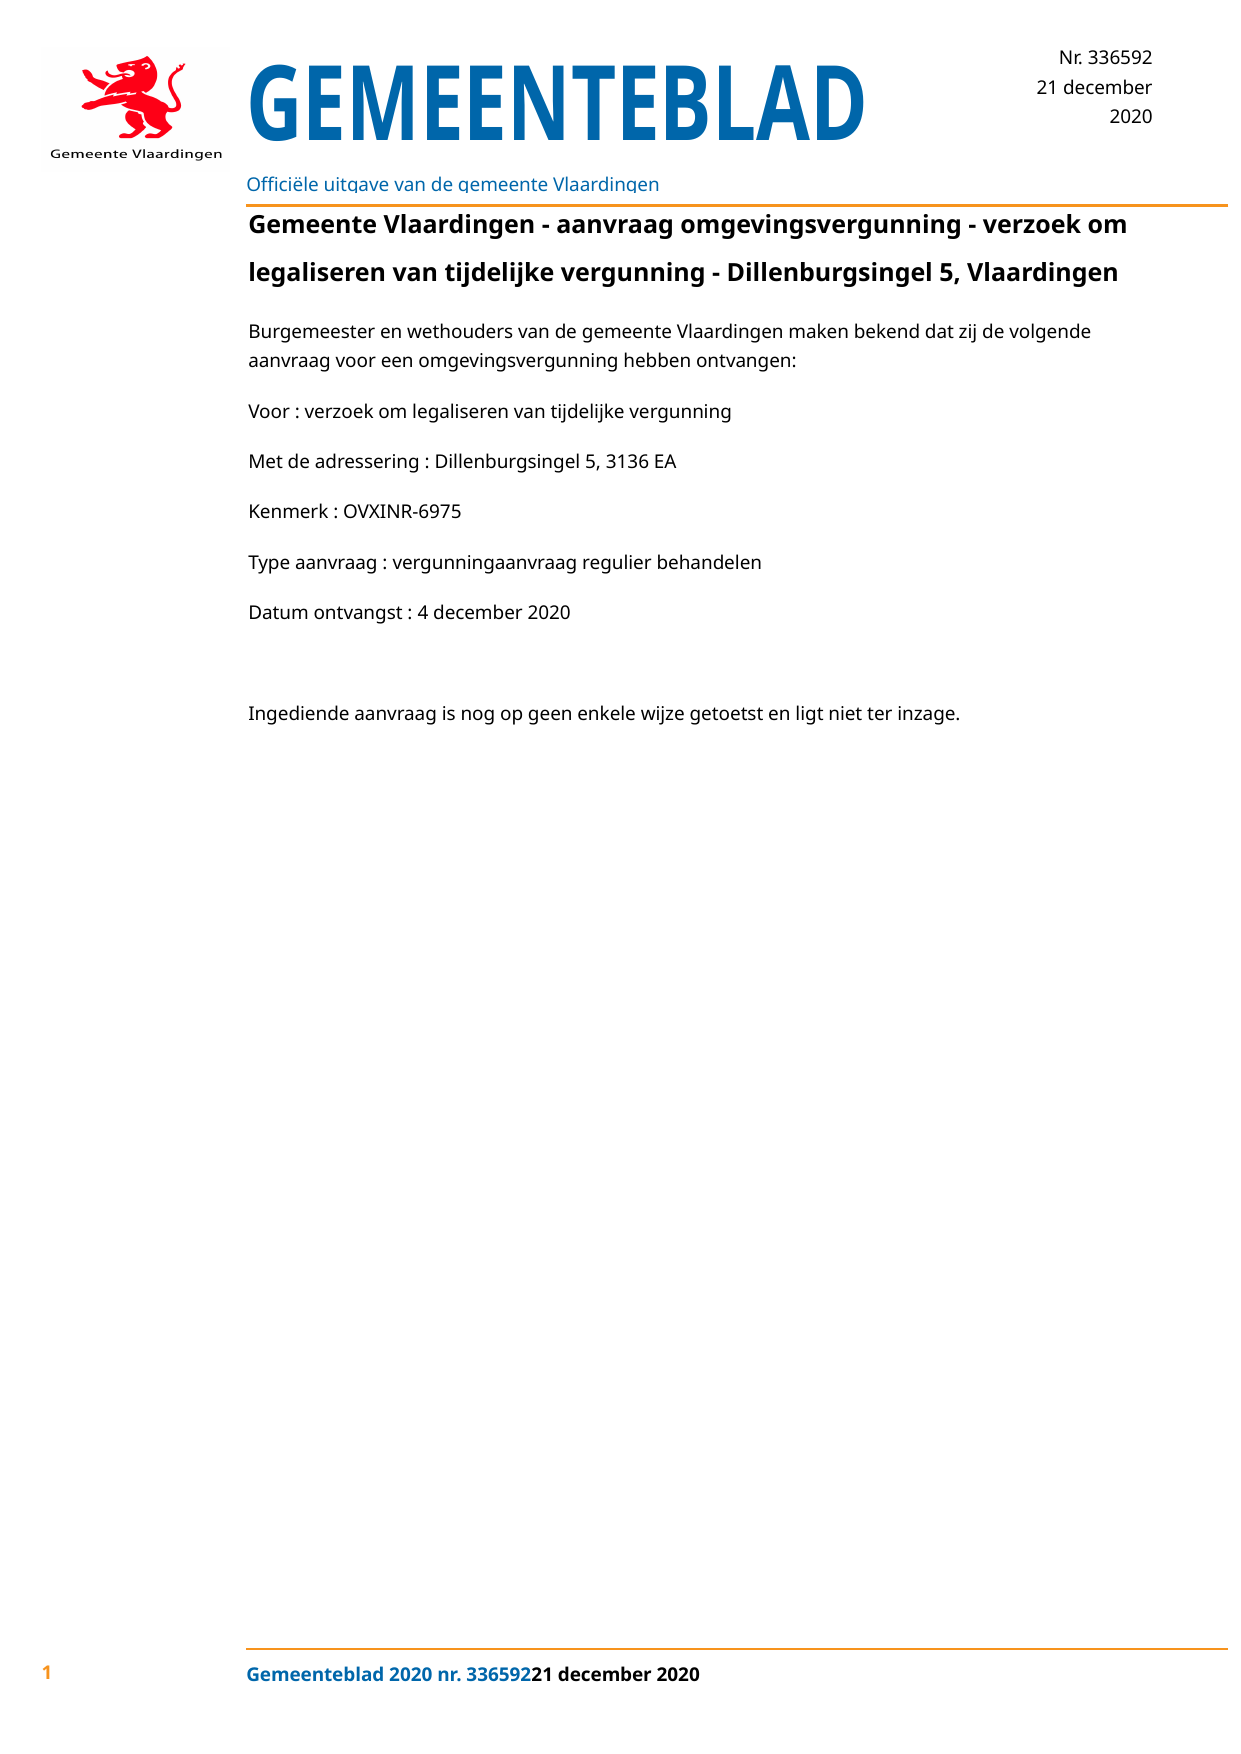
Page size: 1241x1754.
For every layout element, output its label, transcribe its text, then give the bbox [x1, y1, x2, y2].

picture [41, 47, 231, 172]
text Datum ontvangst : 4 december 2020 [248, 599, 1152, 625]
text Met de adressering : Dillenburgsingel 5, 3136 EA [248, 448, 1152, 474]
text Voor : verzoek om legaliseren van tijdelijke vergunning [248, 398, 1152, 424]
text Ingediende aanvraag is nog op geen enkele wijze getoetst en ligt niet ter inzage. [248, 700, 1152, 726]
text Burgemeester en wethouders van de gemeente Vlaardingen maken bekend dat zij de volgende aanvraag voor een omgevingsvergunning hebben ontvangen: [248, 318, 1152, 373]
text Type aanvraag : vergunningaanvraag regulier behandelen [248, 549, 1152, 575]
text Gemeente Vlaardingen - aanvraag omgevingsvergunning - verzoek om legaliseren van tijdelijke vergunning - Dillenburgsingel 5, Vlaardingen [248, 207, 1152, 288]
text Kenmerk : OVXINR-6975 [248, 499, 1152, 524]
